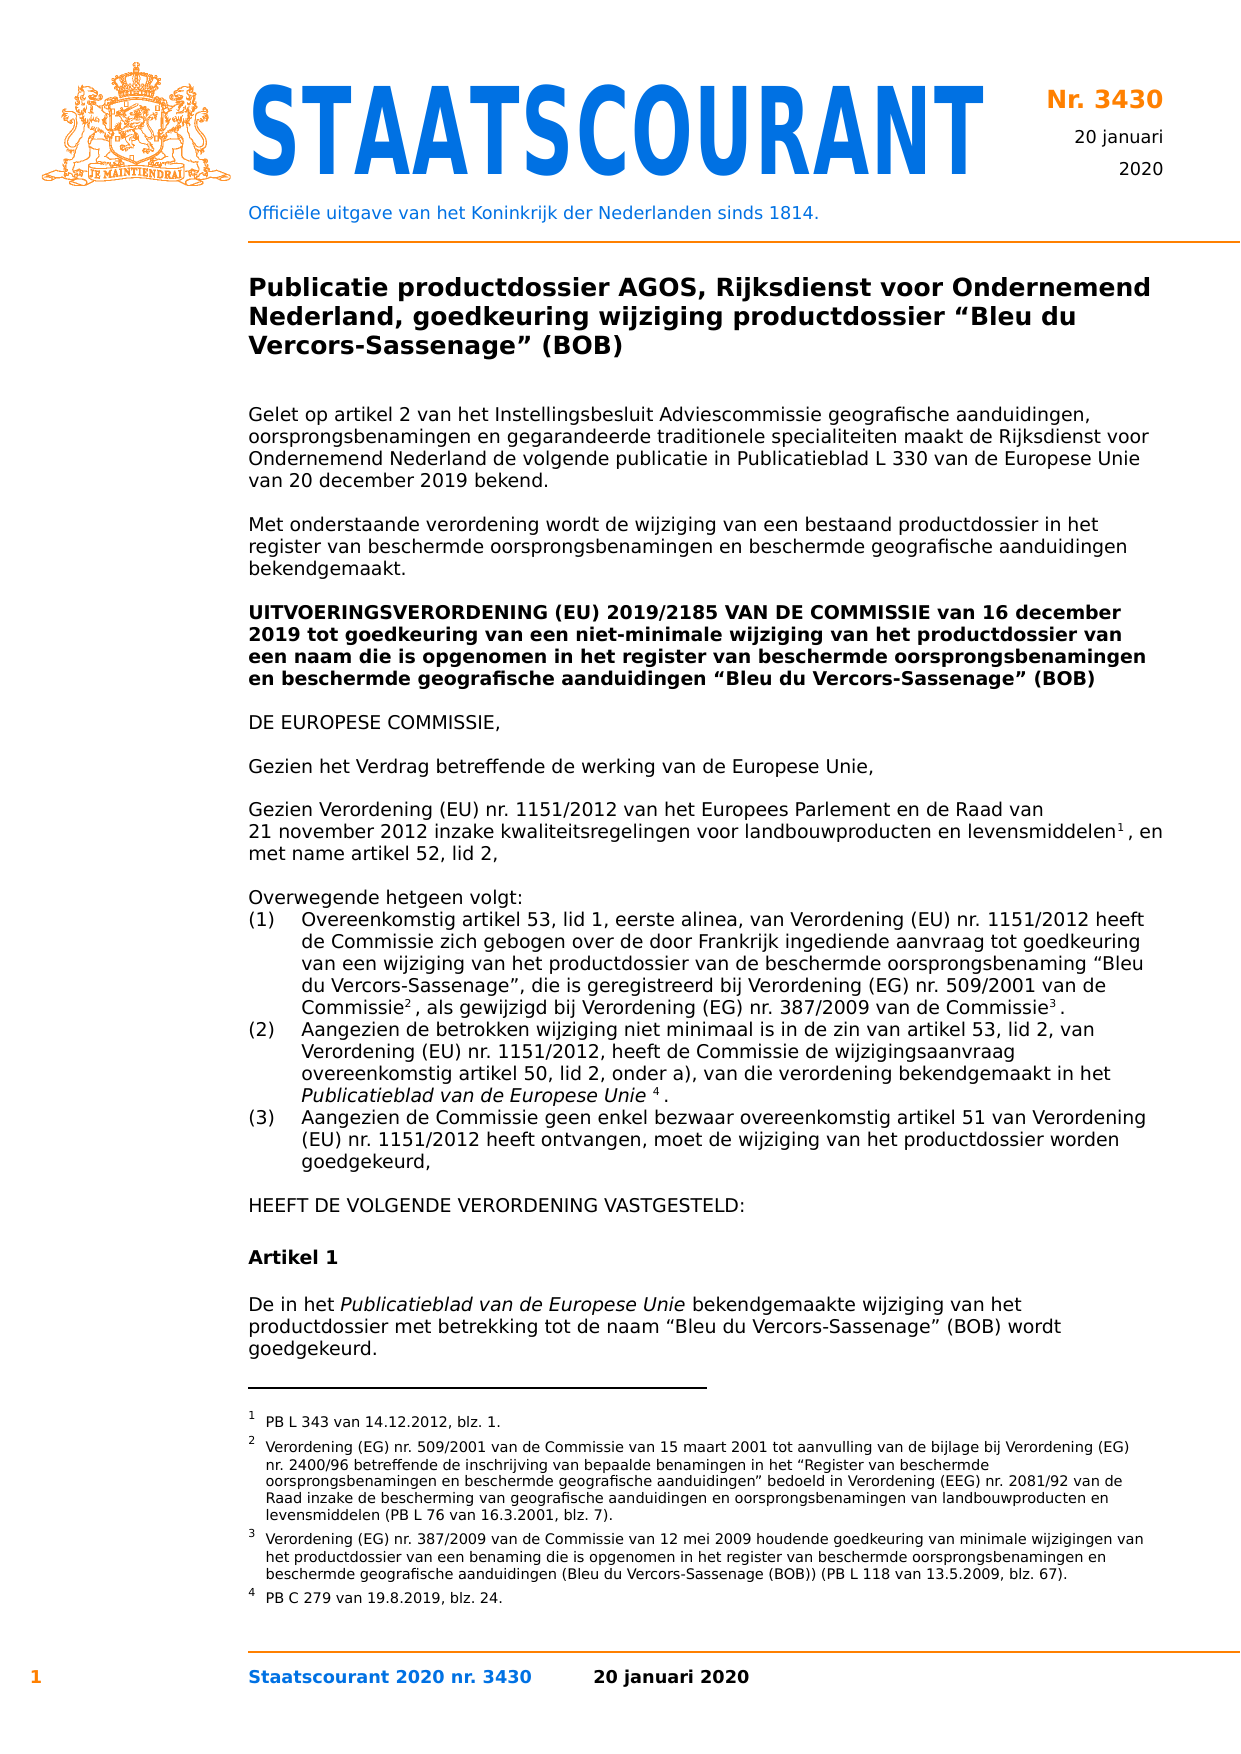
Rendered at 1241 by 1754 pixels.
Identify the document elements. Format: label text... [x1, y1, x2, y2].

text PB L 343 van 14.12.2012, blz. 1. [248, 1409, 1163, 1432]
subtitle Publicatie productdossier AGOS, Rijksdienst voor Ondernemend Nederland, goedkeuring wijziging productdossier “Bleu du Vercors-Sassenage” (BOB) [248, 273, 1163, 361]
text Verordening (EG) nr. 509/2001 van de Commissie van 15 maart 2001 tot aanvulling van de bijlage bij Verordening (EG) nr. 2400/96 betreffende de inschrijving van bepaalde benamingen in het “Register van beschermde oorsprongsbenamingen en beschermde geografische aanduidingen” bedoeld in Verordening (EEG) nr. 2081/92 van de Raad inzake de bescherming van geografische aanduidingen en oorsprongsbenamingen van landbouwproducten en levensmiddelen (PB L 76 van 16.3.2001, blz. 7). [248, 1434, 1163, 1524]
table_cell Officiële uitgave van het Koninkrijk der Nederlanden sinds 1814. [248, 203, 1240, 241]
text De in het Publicatieblad van de Europese Unie bekendgemaakte wijziging van het productdossier met betrekking tot de naam “Bleu du Vercors-Sassenage” (BOB) wordt goedgekeurd. [248, 1294, 1163, 1360]
picture [41, 62, 231, 186]
text Overwegende hetgeen volgt: [248, 887, 1163, 909]
text (1) Overeenkomstig artikel 53, lid 1, eerste alinea, van Verordening (EU) nr. 1151/2012 heeft de Commissie zich gebogen over de door Frankrijk ingediende aanvraag tot goedkeuring van een wijziging van het productdossier van de beschermde oorsprongsbenaming “Bleu du Vercors-Sassenage”, die is geregistreerd bij Verordening (EG) nr. 509/2001 van de Commissie, als gewijzigd bij Verordening (EG) nr. 387/2009 van de Commissie. [248, 909, 1163, 1019]
table_header Nr. 3430 [998, 62, 1240, 121]
text HEEFT DE VOLGENDE VERORDENING VASTGESTELD: [248, 1195, 1163, 1217]
text PB C 279 van 19.8.2019, blz. 24. [248, 1586, 1163, 1608]
text Gezien Verordening (EU) nr. 1151/2012 van het Europees Parlement en de Raad van 21 november 2012 inzake kwaliteitsregelingen voor landbouwproducten en levensmiddelen, en met name artikel 52, lid 2, [248, 799, 1163, 865]
text (3) Aangezien de Commissie geen enkel bezwaar overeenkomstig artikel 51 van Verordening (EU) nr. 1151/2012 heeft ontvangen, moet de wijziging van het productdossier worden goedgekeurd, [248, 1107, 1163, 1173]
text (2) Aangezien de betrokken wijziging niet minimaal is in de zin van artikel 53, lid 2, van Verordening (EU) nr. 1151/2012, heeft de Commissie de wijzigingsaanvraag overeenkomstig artikel 50, lid 2, onder a), van die verordening bekendgemaakt in het Publicatieblad van de Europese Unie . [248, 1019, 1163, 1107]
table_cell 20 januari [998, 121, 1240, 153]
text Gezien het Verdrag betreffende de werking van de Europese Unie, [248, 756, 1163, 777]
text DE EUROPESE COMMISSIE, [248, 712, 1163, 734]
table_cell 2020 [998, 153, 1240, 203]
text Verordening (EG) nr. 387/2009 van de Commissie van 12 mei 2009 houdende goedkeuring van minimale wijzigingen van het productdossier van een benaming die is opgenomen in het register van beschermde oorsprongsbenamingen en beschermde geografische aanduidingen (Bleu du Vercors-Sassenage (BOB)) (PB L 118 van 13.5.2009, blz. 67). [248, 1527, 1163, 1583]
text UITVOERINGSVERORDENING (EU) 2019/2185 VAN DE COMMISSIE van 16 december 2019 tot goedkeuring van een niet-minimale wijziging van het productdossier van een naam die is opgenomen in het register van beschermde oorsprongsbenamingen en beschermde geografische aanduidingen “Bleu du Vercors-Sassenage” (BOB) [248, 602, 1163, 690]
table_header STAATSCOURANT [248, 62, 998, 203]
subtitle Artikel 1 [248, 1247, 1163, 1269]
text Met onderstaande verordening wordt de wijziging van een bestaand productdossier in het register van beschermde oorsprongsbenamingen en beschermde geografische aanduidingen bekendgemaakt. [248, 514, 1163, 580]
table_header [25, 62, 248, 241]
text Gelet op artikel 2 van het Instellingsbesluit Adviescommissie geografische aanduidingen, oorsprongsbenamingen en gegarandeerde traditionele specialiteiten maakt de Rijksdienst voor Ondernemend Nederland de volgende publicatie in Publicatieblad L 330 van de Europese Unie van 20 december 2019 bekend. [248, 404, 1163, 492]
